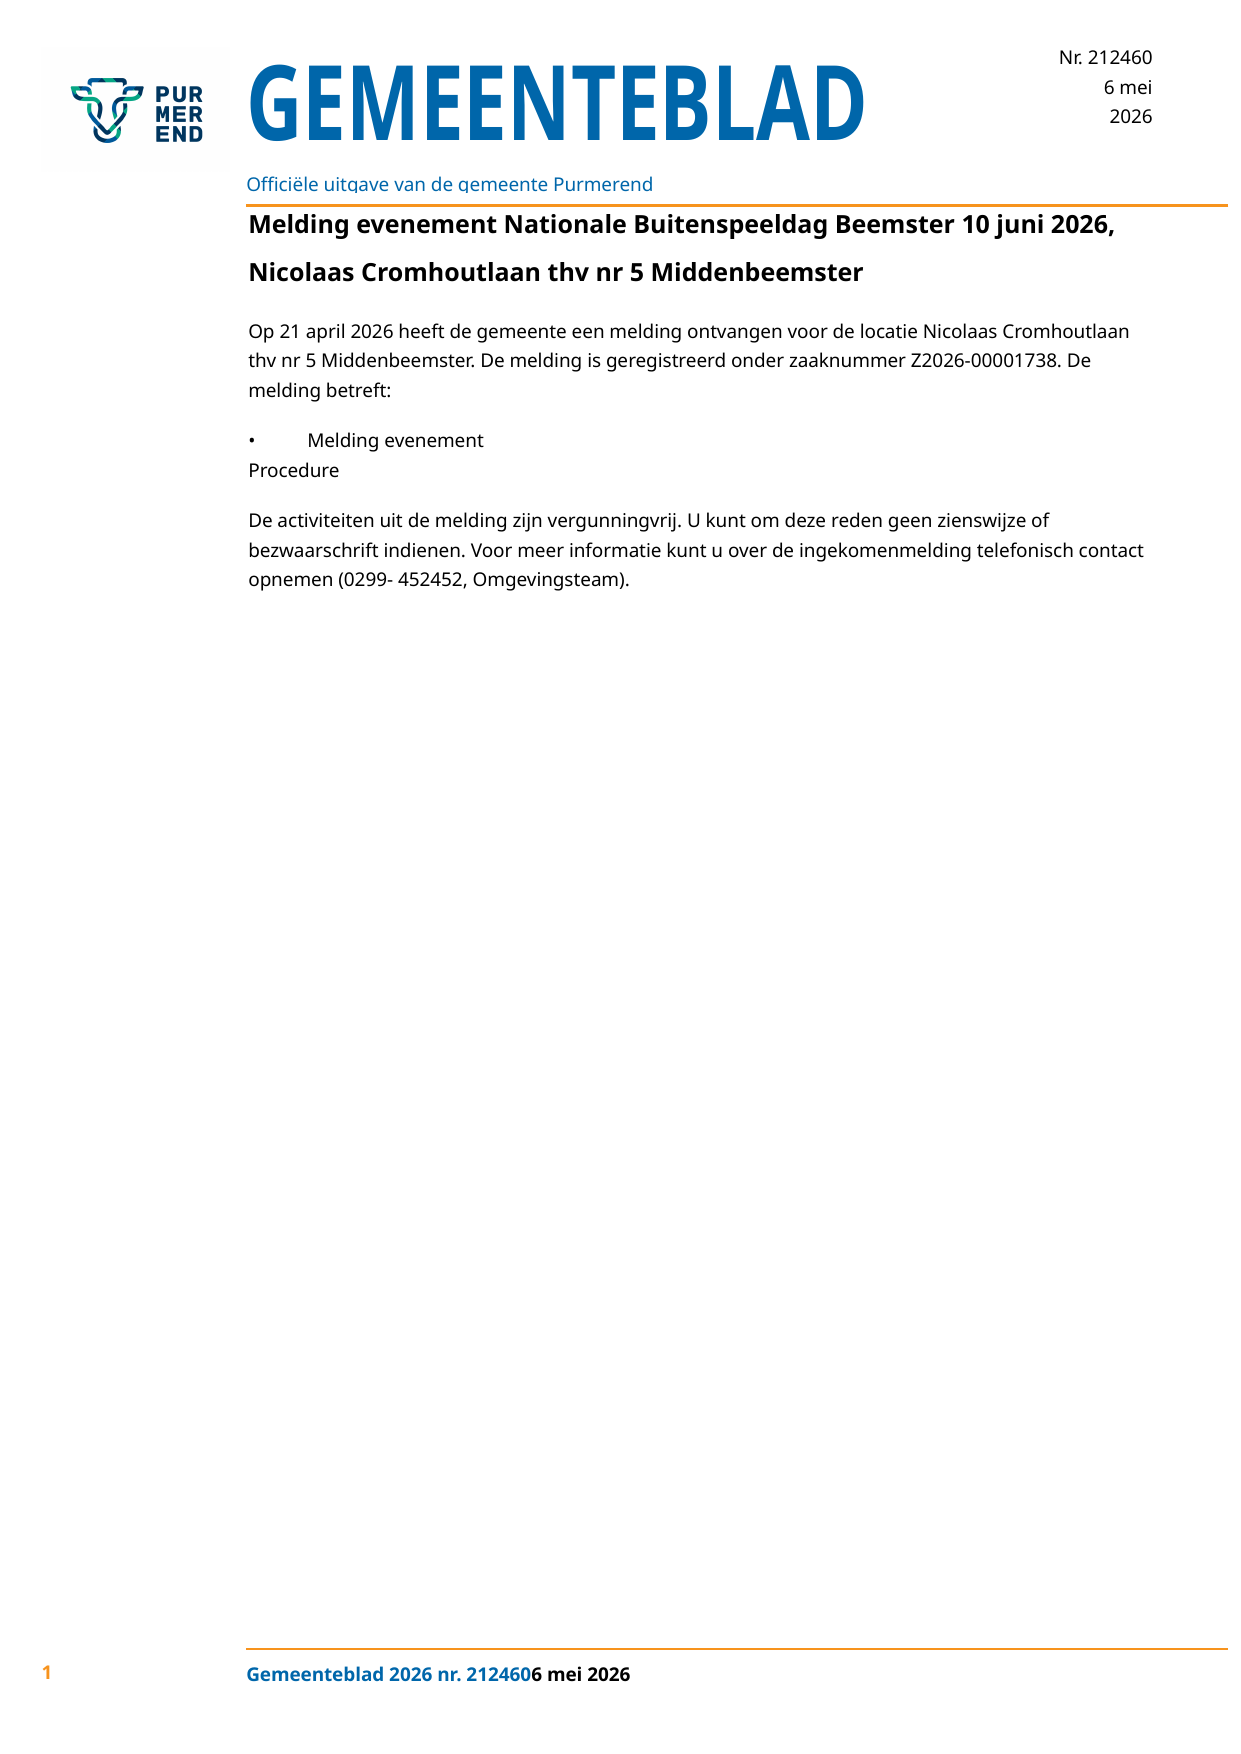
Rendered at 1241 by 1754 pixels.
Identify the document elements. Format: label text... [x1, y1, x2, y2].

text Op 21 april 2026 heeft de gemeente een melding ontvangen voor de locatie Nicolaas Cromhoutlaan thv nr 5 Middenbeemster. De melding is geregistreerd onder zaaknummer Z2026-00001738. De melding betreft: [248, 318, 1152, 403]
list Melding evenement [248, 427, 1152, 453]
text De activiteiten uit de melding zijn vergunningvrij. U kunt om deze reden geen zienswijze of bezwaarschrift indienen. Voor meer informatie kunt u over de ingekomenmelding telefonisch contact opnemen (0299- 452452, Omgevingsteam). [248, 507, 1152, 592]
text Procedure [248, 457, 1152, 483]
picture [41, 47, 231, 172]
text Melding evenement Nationale Buitenspeeldag Beemster 10 juni 2026, Nicolaas Cromhoutlaan thv nr 5 Middenbeemster [248, 207, 1152, 288]
